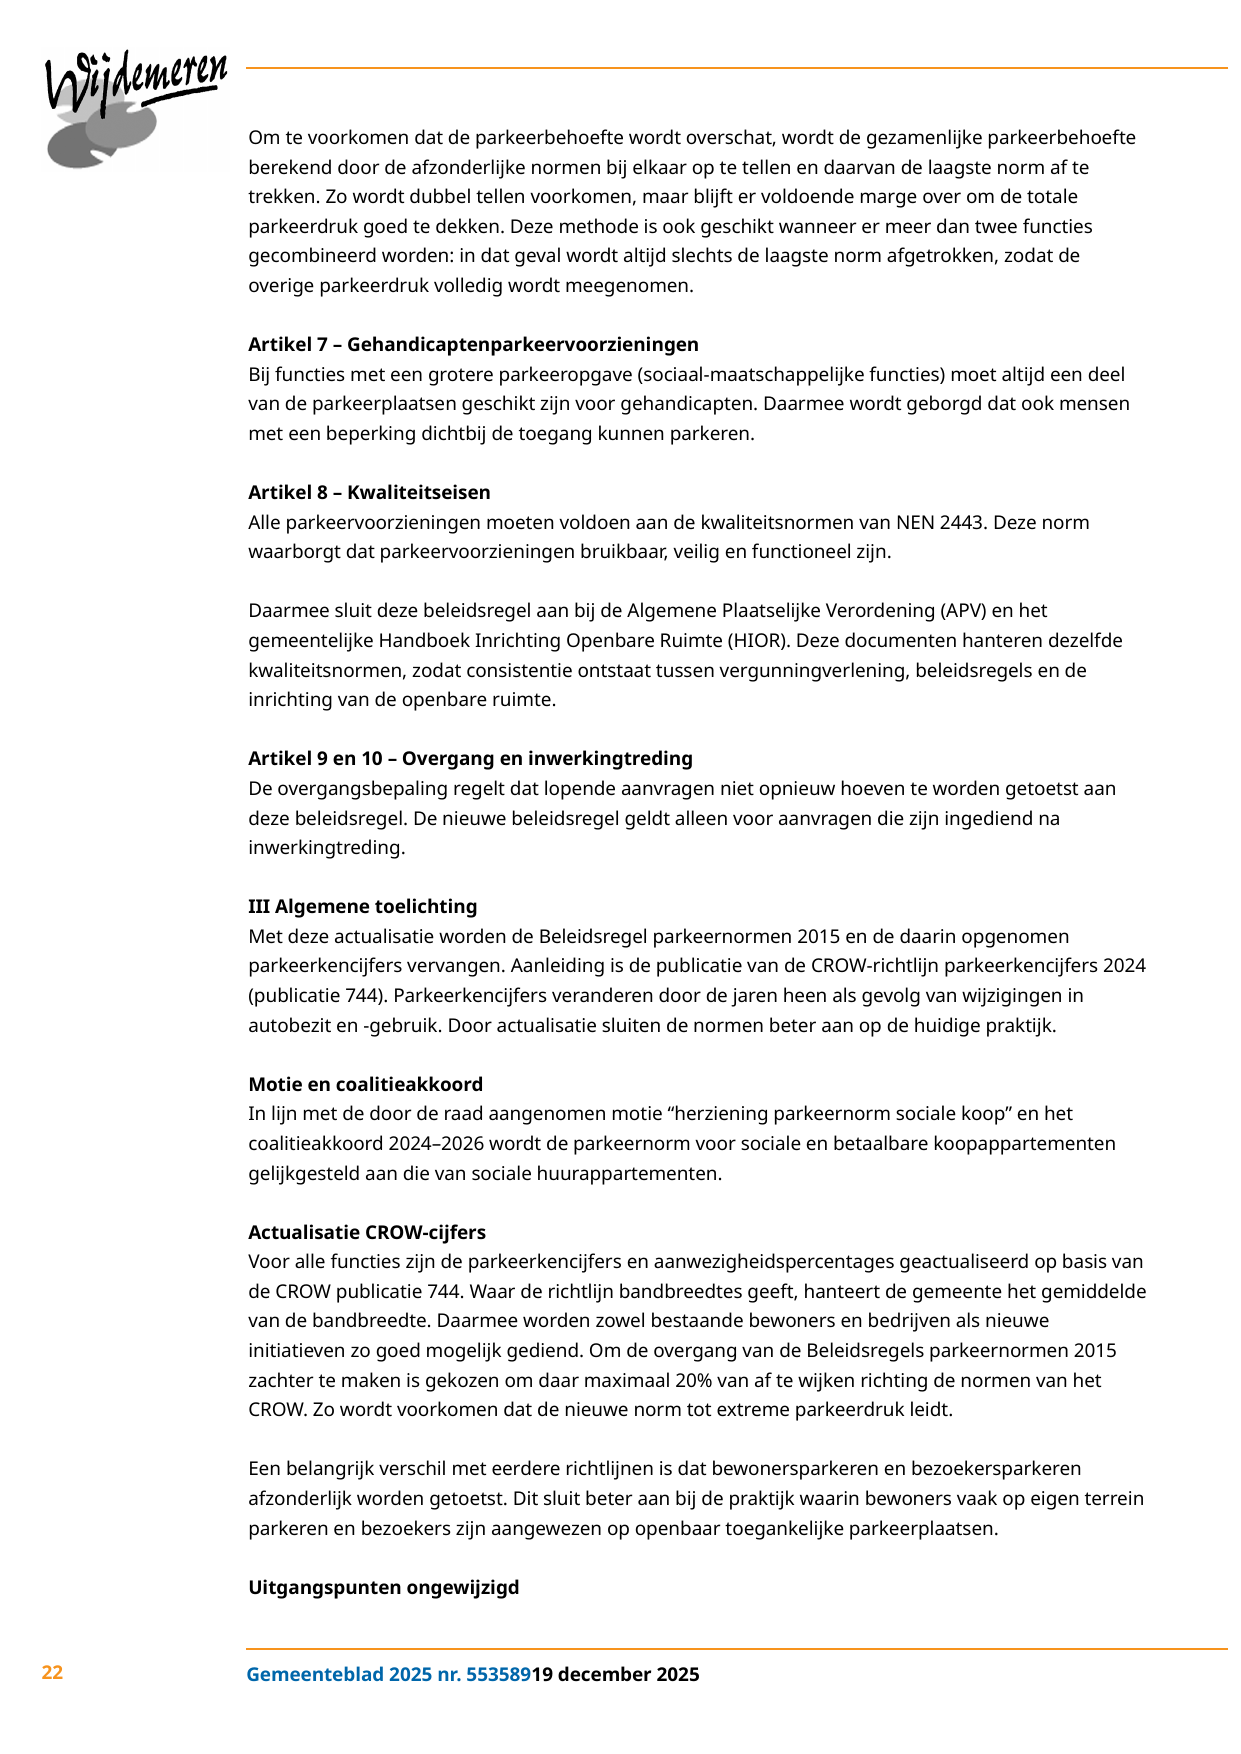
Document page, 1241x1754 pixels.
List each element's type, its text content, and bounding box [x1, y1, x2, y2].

text Artikel 8 – Kwaliteitseisen [248, 479, 1152, 505]
text Daarmee sluit deze beleidsregel aan bij de Algemene Plaatselijke Verordening (APV) en het gemeentelijke Handboek Inrichting Openbare Ruimte (HIOR). Deze documenten hanteren dezelfde kwaliteitsnormen, zodat consistentie ontstaat tussen vergunningverlening, beleidsregels en de inrichting van de openbare ruimte. [248, 598, 1152, 712]
text Alle parkeervoorzieningen moeten voldoen aan de kwaliteitsnormen van NEN 2443. Deze norm waarborgt dat parkeervoorzieningen bruikbaar, veilig en functioneel zijn. [248, 509, 1152, 564]
text III Algemene toelichting [248, 893, 1152, 919]
text De overgangsbepaling regelt dat lopende aanvragen niet opnieuw hoeven te worden getoetst aan deze beleidsregel. De nieuwe beleidsregel geldt alleen voor aanvragen die zijn ingediend na inwerkingtreding. [248, 775, 1152, 860]
text Voor alle functies zijn de parkeerkencijfers en aanwezigheidspercentages geactualiseerd op basis van de CROW publicatie 744. Waar de richtlijn bandbreedtes geeft, hanteert de gemeente het gemiddelde van de bandbreedte. Daarmee worden zowel bestaande bewoners en bedrijven als nieuwe initiatieven zo goed mogelijk gediend. Om de overgang van de Beleidsregels parkeernormen 2015 zachter te maken is gekozen om daar maximaal 20% van af te wijken richting de normen van het CROW. Zo wordt voorkomen dat de nieuwe norm tot extreme parkeerdruk leidt. [248, 1248, 1152, 1422]
text Uitgangspunten ongewijzigd [248, 1574, 1152, 1600]
text In lijn met de door de raad aangenomen motie “herziening parkeernorm sociale koop” en het coalitieakkoord 2024–2026 wordt de parkeernorm voor sociale en betaalbare koopappartementen gelijkgesteld aan die van sociale huurappartementen. [248, 1101, 1152, 1186]
text Actualisatie CROW-cijfers [248, 1219, 1152, 1245]
text Met deze actualisatie worden de Beleidsregel parkeernormen 2015 en de daarin opgenomen parkeerkencijfers vervangen. Aanleiding is de publicatie van de CROW-richtlijn parkeerkencijfers 2024 (publicatie 744). Parkeerkencijfers veranderen door de jaren heen als gevolg van wijzigingen in autobezit en -gebruik. Door actualisatie sluiten de normen beter aan op de huidige praktijk. [248, 923, 1152, 1038]
text Motie en coalitieakkoord [248, 1071, 1152, 1097]
text Een belangrijk verschil met eerdere richtlijnen is dat bewonersparkeren en bezoekersparkeren afzonderlijk worden getoetst. Dit sluit beter aan bij de praktijk waarin bewoners vaak op eigen terrein parkeren en bezoekers zijn aangewezen op openbaar toegankelijke parkeerplaatsen. [248, 1456, 1152, 1541]
text Artikel 7 – Gehandicaptenparkeervoorzieningen [248, 331, 1152, 357]
text Bij functies met een grotere parkeeropgave (sociaal-maatschappelijke functies) moet altijd een deel van de parkeerplaatsen geschikt zijn voor gehandicapten. Daarmee wordt geborgd dat ook mensen met een beperking dichtbij de toegang kunnen parkeren. [248, 361, 1152, 446]
text Artikel 9 en 10 – Overgang en inwerkingtreding [248, 746, 1152, 771]
picture [41, 47, 231, 172]
text Om te voorkomen dat de parkeerbehoefte wordt overschat, wordt de gezamenlijke parkeerbehoefte berekend door de afzonderlijke normen bij elkaar op te tellen en daarvan de laagste norm af te trekken. Zo wordt dubbel tellen voorkomen, maar blijft er voldoende marge over om de totale parkeerdruk goed te dekken. Deze methode is ook geschikt wanneer er meer dan twee functies gecombineerd worden: in dat geval wordt altijd slechts de laagste norm afgetrokken, zodat de overige parkeerdruk volledig wordt meegenomen. [248, 124, 1152, 298]
